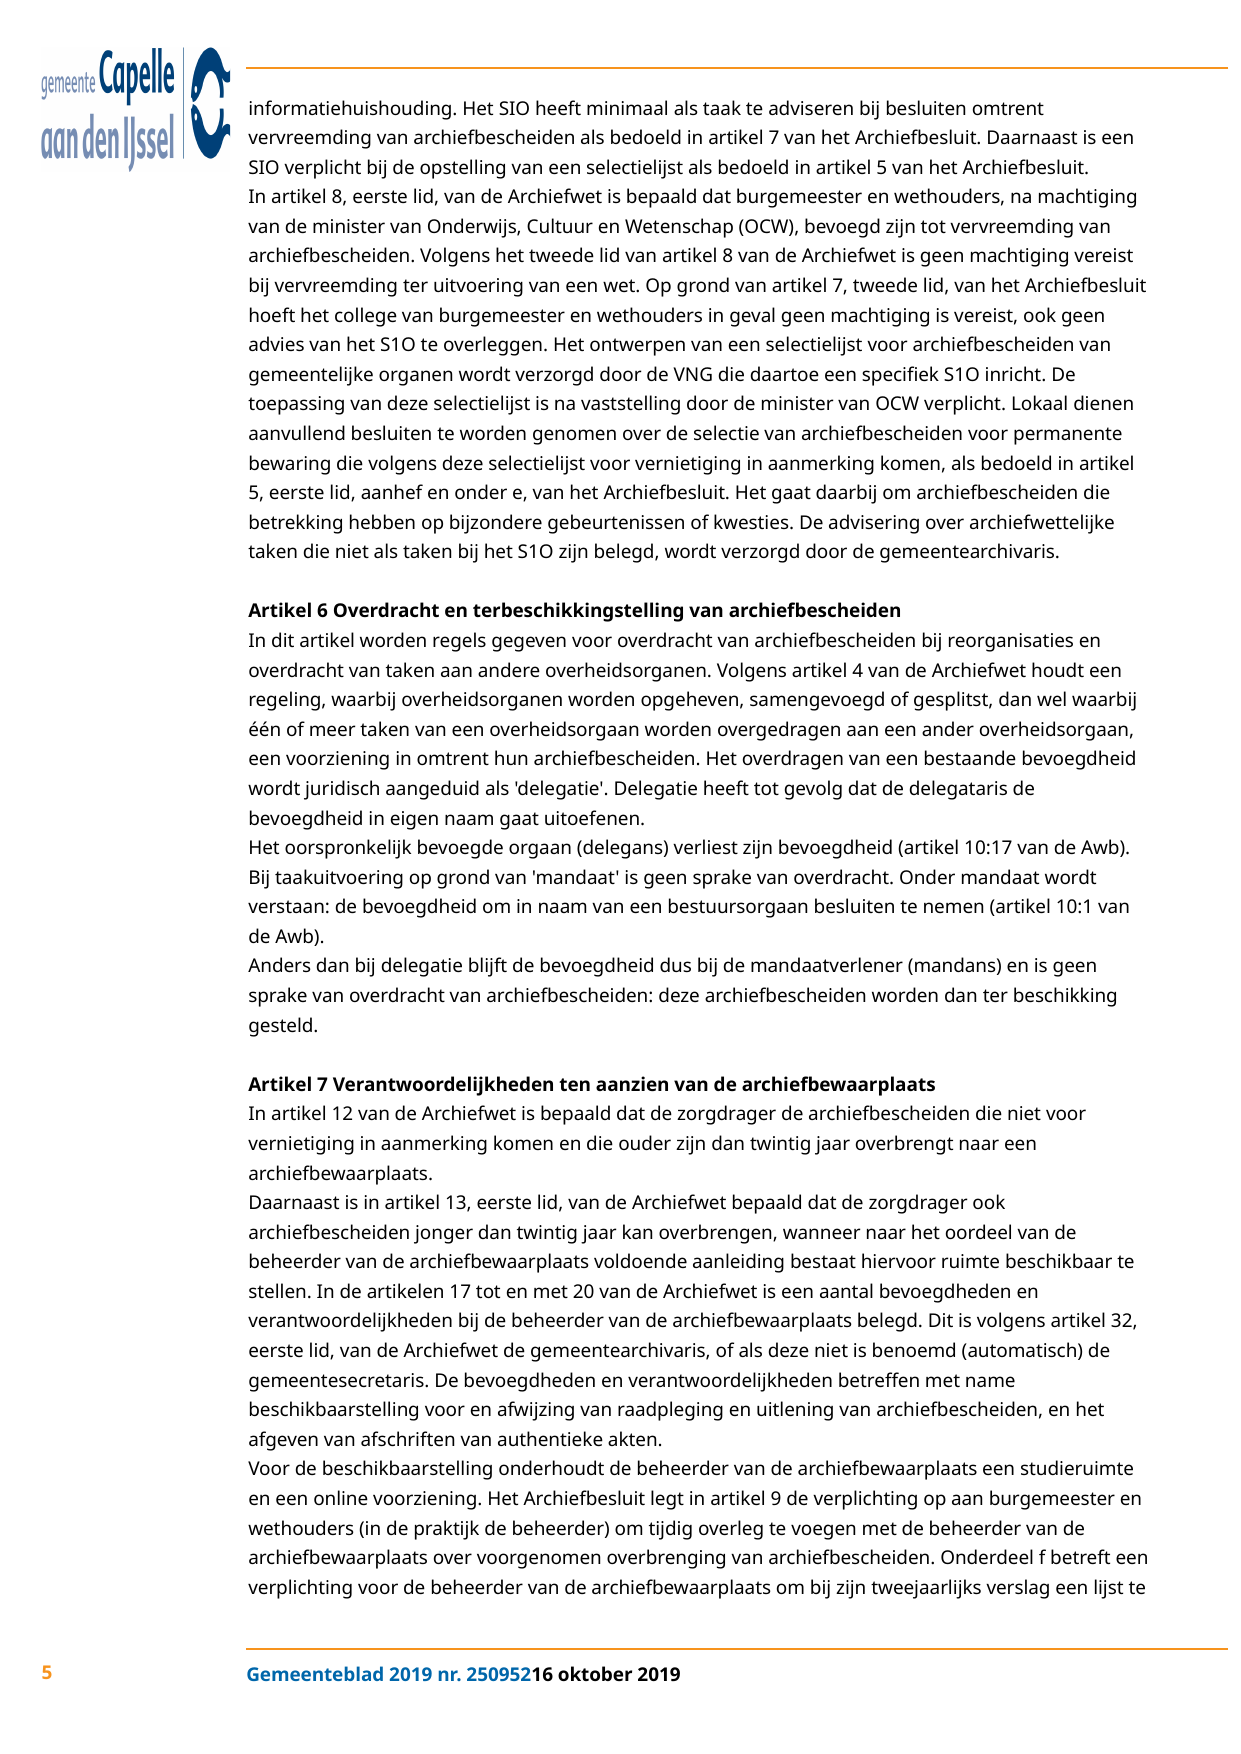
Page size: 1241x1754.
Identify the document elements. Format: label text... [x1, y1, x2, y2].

text Het oorspronkelijk bevoegde orgaan (delegans) verliest zijn bevoegdheid (artikel 10:17 van de Awb). [248, 834, 1152, 860]
text Voor de beschikbaarstelling onderhoudt de beheerder van de archiefbewaarplaats een studieruimte en een online voorziening. Het Archiefbesluit legt in artikel 9 de verplichting op aan burgemeester en wethouders (in de praktijk de beheerder) om tijdig overleg te voegen met de beheerder van de archiefbewaarplaats over voorgenomen overbrenging van archiefbescheiden. Onderdeel f betreft een verplichting voor de beheerder van de archiefbewaarplaats om bij zijn tweejaarlijks verslag een lijst te [248, 1456, 1152, 1600]
text Bij taakuitvoering op grond van 'mandaat' is geen sprake van overdracht. Onder mandaat wordt verstaan: de bevoegdheid om in naam van een bestuursorgaan besluiten te nemen (artikel 10:1 van de Awb). [248, 864, 1152, 949]
text Artikel 6 Overdracht en terbeschikkingstelling van archiefbescheiden [248, 598, 1152, 623]
text In artikel 8, eerste lid, van de Archiefwet is bepaald dat burgemeester en wethouders, na machtiging van de minister van Onderwijs, Cultuur en Wetenschap (OCW), bevoegd zijn tot vervreemding van archiefbescheiden. Volgens het tweede lid van artikel 8 van de Archiefwet is geen machtiging vereist bij vervreemding ter uitvoering van een wet. Op grond van artikel 7, tweede lid, van het Archiefbesluit hoeft het college van burgemeester en wethouders in geval geen machtiging is vereist, ook geen advies van het S1O te overleggen. Het ontwerpen van een selectielijst voor archiefbescheiden van gemeentelijke organen wordt verzorgd door de VNG die daartoe een specifiek S1O inricht. De toepassing van deze selectielijst is na vaststelling door de minister van OCW verplicht. Lokaal dienen aanvullend besluiten te worden genomen over de selectie van archiefbescheiden voor permanente bewaring die volgens deze selectielijst voor vernietiging in aanmerking komen, als bedoeld in artikel 5, eerste lid, aanhef en onder e, van het Archiefbesluit. Het gaat daarbij om archiefbescheiden die betrekking hebben op bijzondere gebeurtenissen of kwesties. De advisering over archiefwettelijke taken die niet als taken bij het S1O zijn belegd, wordt verzorgd door de gemeentearchivaris. [248, 183, 1152, 564]
text Artikel 7 Verantwoordelijkheden ten aanzien van de archiefbewaarplaats [248, 1071, 1152, 1097]
text informatiehuishouding. Het SIO heeft minimaal als taak te adviseren bij besluiten omtrent vervreemding van archiefbescheiden als bedoeld in artikel 7 van het Archiefbesluit. Daarnaast is een SIO verplicht bij de opstelling van een selectielijst als bedoeld in artikel 5 van het Archiefbesluit. [248, 95, 1152, 180]
picture [41, 47, 231, 172]
text In artikel 12 van de Archiefwet is bepaald dat de zorgdrager de archiefbescheiden die niet voor vernietiging in aanmerking komen en die ouder zijn dan twintig jaar overbrengt naar een archiefbewaarplaats. [248, 1101, 1152, 1186]
text In dit artikel worden regels gegeven voor overdracht van archiefbescheiden bij reorganisaties en overdracht van taken aan andere overheidsorganen. Volgens artikel 4 van de Archiefwet houdt een regeling, waarbij overheidsorganen worden opgeheven, samengevoegd of gesplitst, dan wel waarbij één of meer taken van een overheidsorgaan worden overgedragen aan een ander overheidsorgaan, een voorziening in omtrent hun archiefbescheiden. Het overdragen van een bestaande bevoegdheid wordt juridisch aangeduid als 'delegatie'. Delegatie heeft tot gevolg dat de delegataris de bevoegdheid in eigen naam gaat uitoefenen. [248, 627, 1152, 831]
text Anders dan bij delegatie blijft de bevoegdheid dus bij de mandaatverlener (mandans) en is geen sprake van overdracht van archiefbescheiden: deze archiefbescheiden worden dan ter beschikking gesteld. [248, 953, 1152, 1038]
text Daarnaast is in artikel 13, eerste lid, van de Archiefwet bepaald dat de zorgdrager ook archiefbescheiden jonger dan twintig jaar kan overbrengen, wanneer naar het oordeel van de beheerder van de archiefbewaarplaats voldoende aanleiding bestaat hiervoor ruimte beschikbaar te stellen. In de artikelen 17 tot en met 20 van de Archiefwet is een aantal bevoegdheden en verantwoordelijkheden bij de beheerder van de archiefbewaarplaats belegd. Dit is volgens artikel 32, eerste lid, van de Archiefwet de gemeentearchivaris, of als deze niet is benoemd (automatisch) de gemeentesecretaris. De bevoegdheden en verantwoordelijkheden betreffen met name beschikbaarstelling voor en afwijzing van raadpleging en uitlening van archiefbescheiden, en het afgeven van afschriften van authentieke akten. [248, 1189, 1152, 1452]
